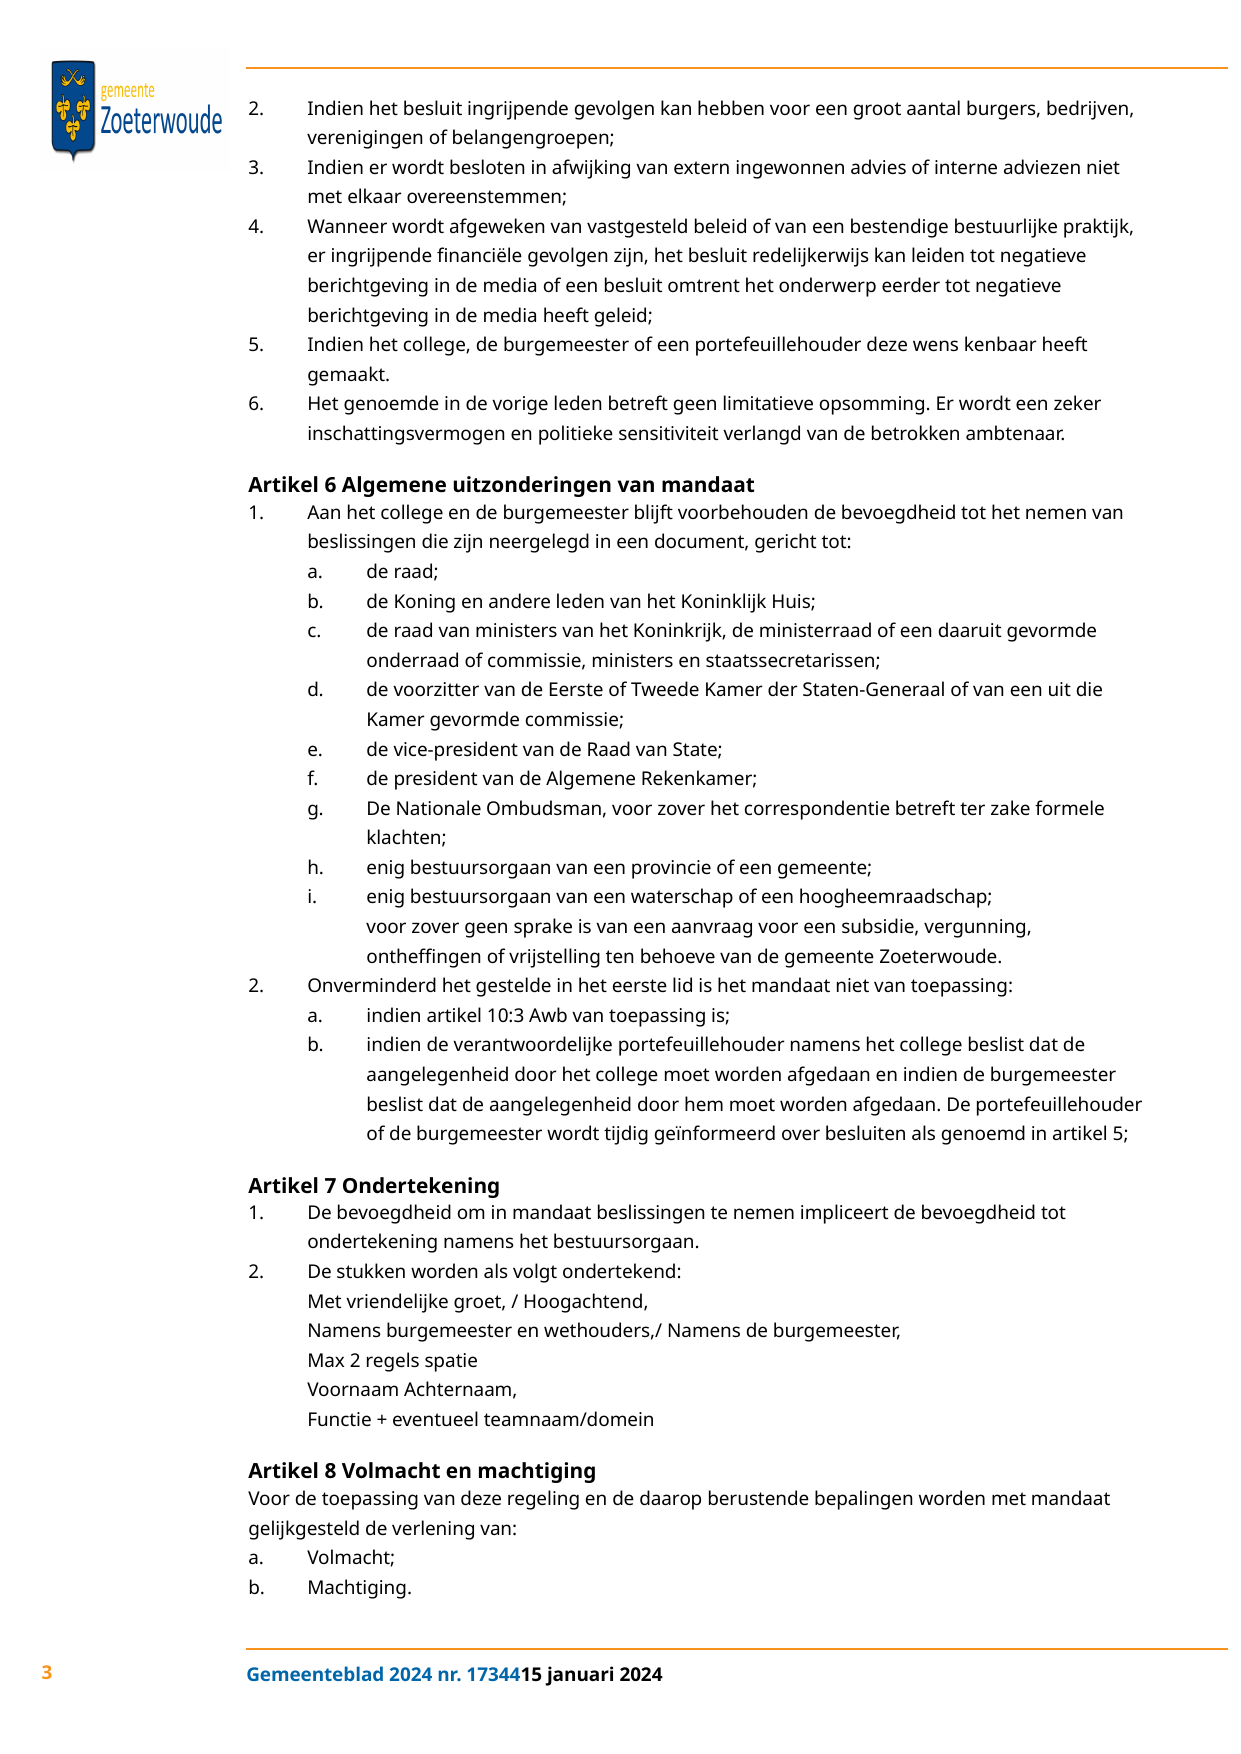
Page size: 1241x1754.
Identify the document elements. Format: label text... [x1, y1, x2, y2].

list Wanneer wordt afgeweken van vastgesteld beleid of van een bestendige bestuurlijke praktijk, er ingrijpende financiële gevolgen zijn, het besluit redelijkerwijs kan leiden tot negatieve berichtgeving in de media of een besluit omtrent het onderwerp eerder tot negatieve berichtgeving in de media heeft geleid; [248, 213, 1152, 328]
list Indien het college, de burgemeester of een portefeuillehouder deze wens kenbaar heeft gemaakt. [248, 331, 1152, 387]
list Met vriendelijke groet, / Hoogachtend, [248, 1288, 1152, 1314]
list Onverminderd het gestelde in het eerste lid is het mandaat niet van toepassing: [248, 972, 1152, 998]
list de president van de Algemene Rekenkamer; [307, 765, 1152, 791]
list de raad; [307, 558, 1152, 584]
text Artikel 6 Algemene uitzonderingen van mandaat [248, 471, 1152, 499]
list De Nationale Ombudsman, voor zover het correspondentie betreft ter zake formele klachten; [307, 795, 1152, 850]
list De bevoegdheid om in mandaat beslissingen te nemen impliceert de bevoegdheid tot ondertekening namens het bestuursorgaan. [248, 1199, 1152, 1254]
text Artikel 8 Volmacht en machtiging [248, 1457, 1152, 1485]
list Indien het besluit ingrijpende gevolgen kan hebben voor een groot aantal burgers, bedrijven, verenigingen of belangengroepen; [248, 95, 1152, 150]
list Machtiging. [248, 1574, 1152, 1599]
list de vice-president van de Raad van State; [307, 736, 1152, 761]
list Volmacht; [248, 1544, 1152, 1570]
list voor zover geen sprake is van een aanvraag voor een subsidie, vergunning, ontheffingen of vrijstelling ten behoeve van de gemeente Zoeterwoude. [307, 913, 1152, 968]
list Max 2 regels spatie [248, 1347, 1152, 1373]
list Aan het college en de burgemeester blijft voorbehouden de bevoegdheid tot het nemen van beslissingen die zijn neergelegd in een document, gericht tot: [248, 499, 1152, 554]
list de Koning en andere leden van het Koninklijk Huis; [307, 588, 1152, 613]
list de voorzitter van de Eerste of Tweede Kamer der Staten-Generaal of van een uit die Kamer gevormde commissie; [307, 677, 1152, 732]
text Artikel 7 Ondertekening [248, 1171, 1152, 1199]
list Voornaam Achternaam, [248, 1377, 1152, 1402]
list Het genoemde in de vorige leden betreft geen limitatieve opsomming. Er wordt een zeker inschattingsvermogen en politieke sensitiviteit verlangd van de betrokken ambtenaar. [248, 391, 1152, 446]
list de raad van ministers van het Koninkrijk, de ministerraad of een daaruit gevormde onderraad of commissie, ministers en staatssecretarissen; [307, 617, 1152, 673]
list Namens burgemeester en wethouders,/ Namens de burgemeester, [248, 1317, 1152, 1343]
list De stukken worden als volgt ondertekend: [248, 1258, 1152, 1284]
list enig bestuursorgaan van een provincie of een gemeente; [307, 854, 1152, 880]
list Functie + eventueel teamnaam/domein [248, 1406, 1152, 1432]
list indien de verantwoordelijke portefeuillehouder namens het college beslist dat de aangelegenheid door het college moet worden afgedaan en indien de burgemeester beslist dat de aangelegenheid door hem moet worden afgedaan. De portefeuillehouder of de burgemeester wordt tijdig geïnformeerd over besluiten als genoemd in artikel 5; [307, 1032, 1152, 1146]
picture [41, 47, 231, 172]
list Indien er wordt besloten in afwijking van extern ingewonnen advies of interne adviezen niet met elkaar overeenstemmen; [248, 154, 1152, 209]
text Voor de toepassing van deze regeling en de daarop berustende bepalingen worden met mandaat gelijkgesteld de verlening van: [248, 1485, 1152, 1540]
list indien artikel 10:3 Awb van toepassing is; [307, 1002, 1152, 1028]
list enig bestuursorgaan van een waterschap of een hoogheemraadschap; [307, 884, 1152, 909]
